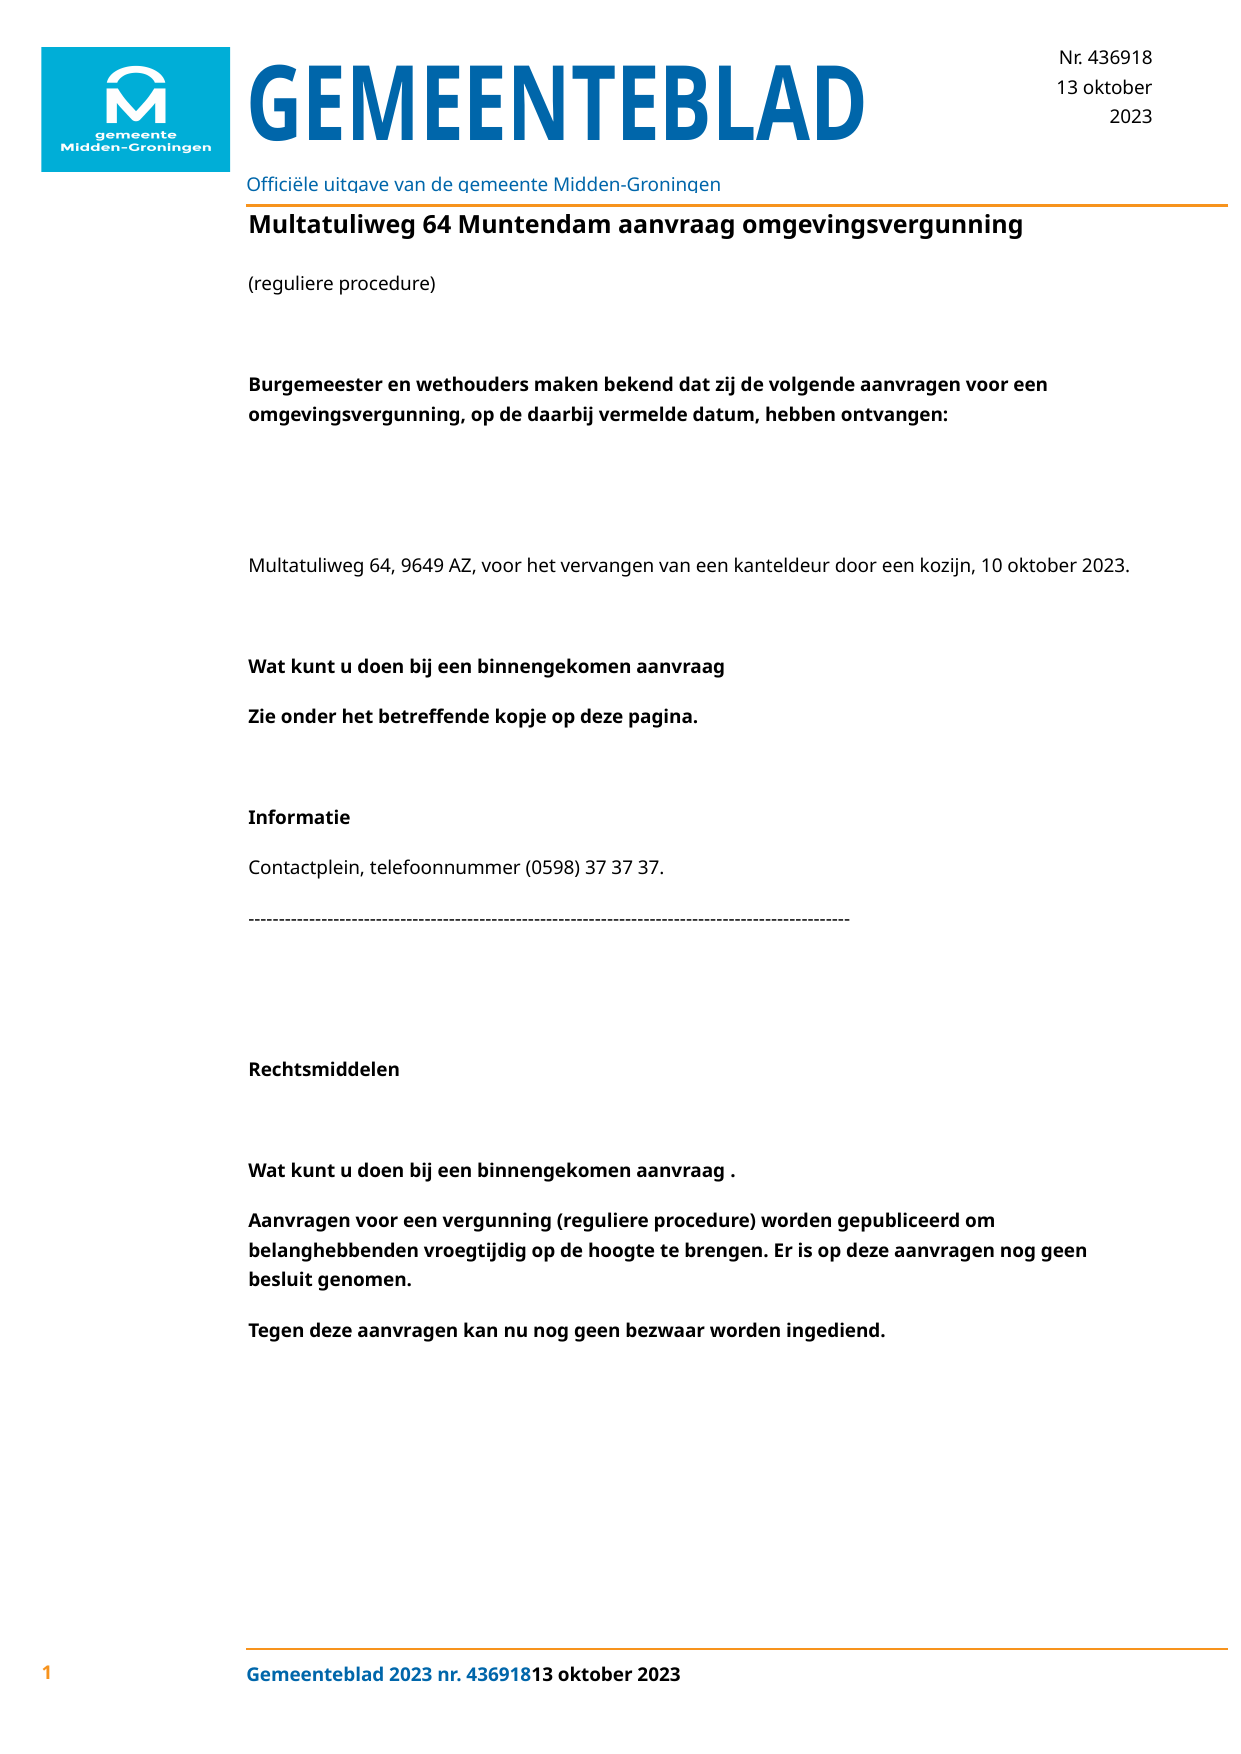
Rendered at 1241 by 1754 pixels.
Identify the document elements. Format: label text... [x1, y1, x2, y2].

text Tegen deze aanvragen kan nu nog geen bezwaar worden ingediend. [248, 1317, 1152, 1343]
picture [108, 66, 164, 82]
picture [184, 146, 190, 153]
text Zie onder het betreffende kopje op deze pagina. [248, 703, 1152, 729]
text Multatuliweg 64 Muntendam aanvraag omgevingsvergunning [248, 207, 1152, 241]
text Informatie [248, 804, 1152, 830]
text Contactplein, telefoonnummer (0598) 37 37 37. [248, 854, 1152, 880]
text Aanvragen voor een vergunning (reguliere procedure) worden gepubliceerd om belanghebbenden vroegtijdig op de hoogte te brengen. Er is op deze aanvragen nog geen besluit genomen. [248, 1207, 1152, 1292]
text --------------------------------------------------------------------------------------------------- [248, 905, 1152, 931]
text Wat kunt u doen bij een binnengekomen aanvraag . [248, 1157, 1152, 1183]
picture [107, 89, 165, 122]
text Rechtsmiddelen [248, 1056, 1152, 1082]
text (reguliere procedure) [248, 270, 1152, 296]
text Burgemeester en wethouders maken bekend dat zij de volgende aanvragen voor een omgevingsvergunning, op de daarbij vermelde datum, hebben ontvangen: [248, 371, 1152, 426]
text Multatuliweg 64, 9649 AZ, voor het vervangen van een kanteldeur door een kozijn, 10 oktober 2023. [248, 552, 1152, 578]
text Wat kunt u doen bij een binnengekomen aanvraag [248, 653, 1152, 678]
